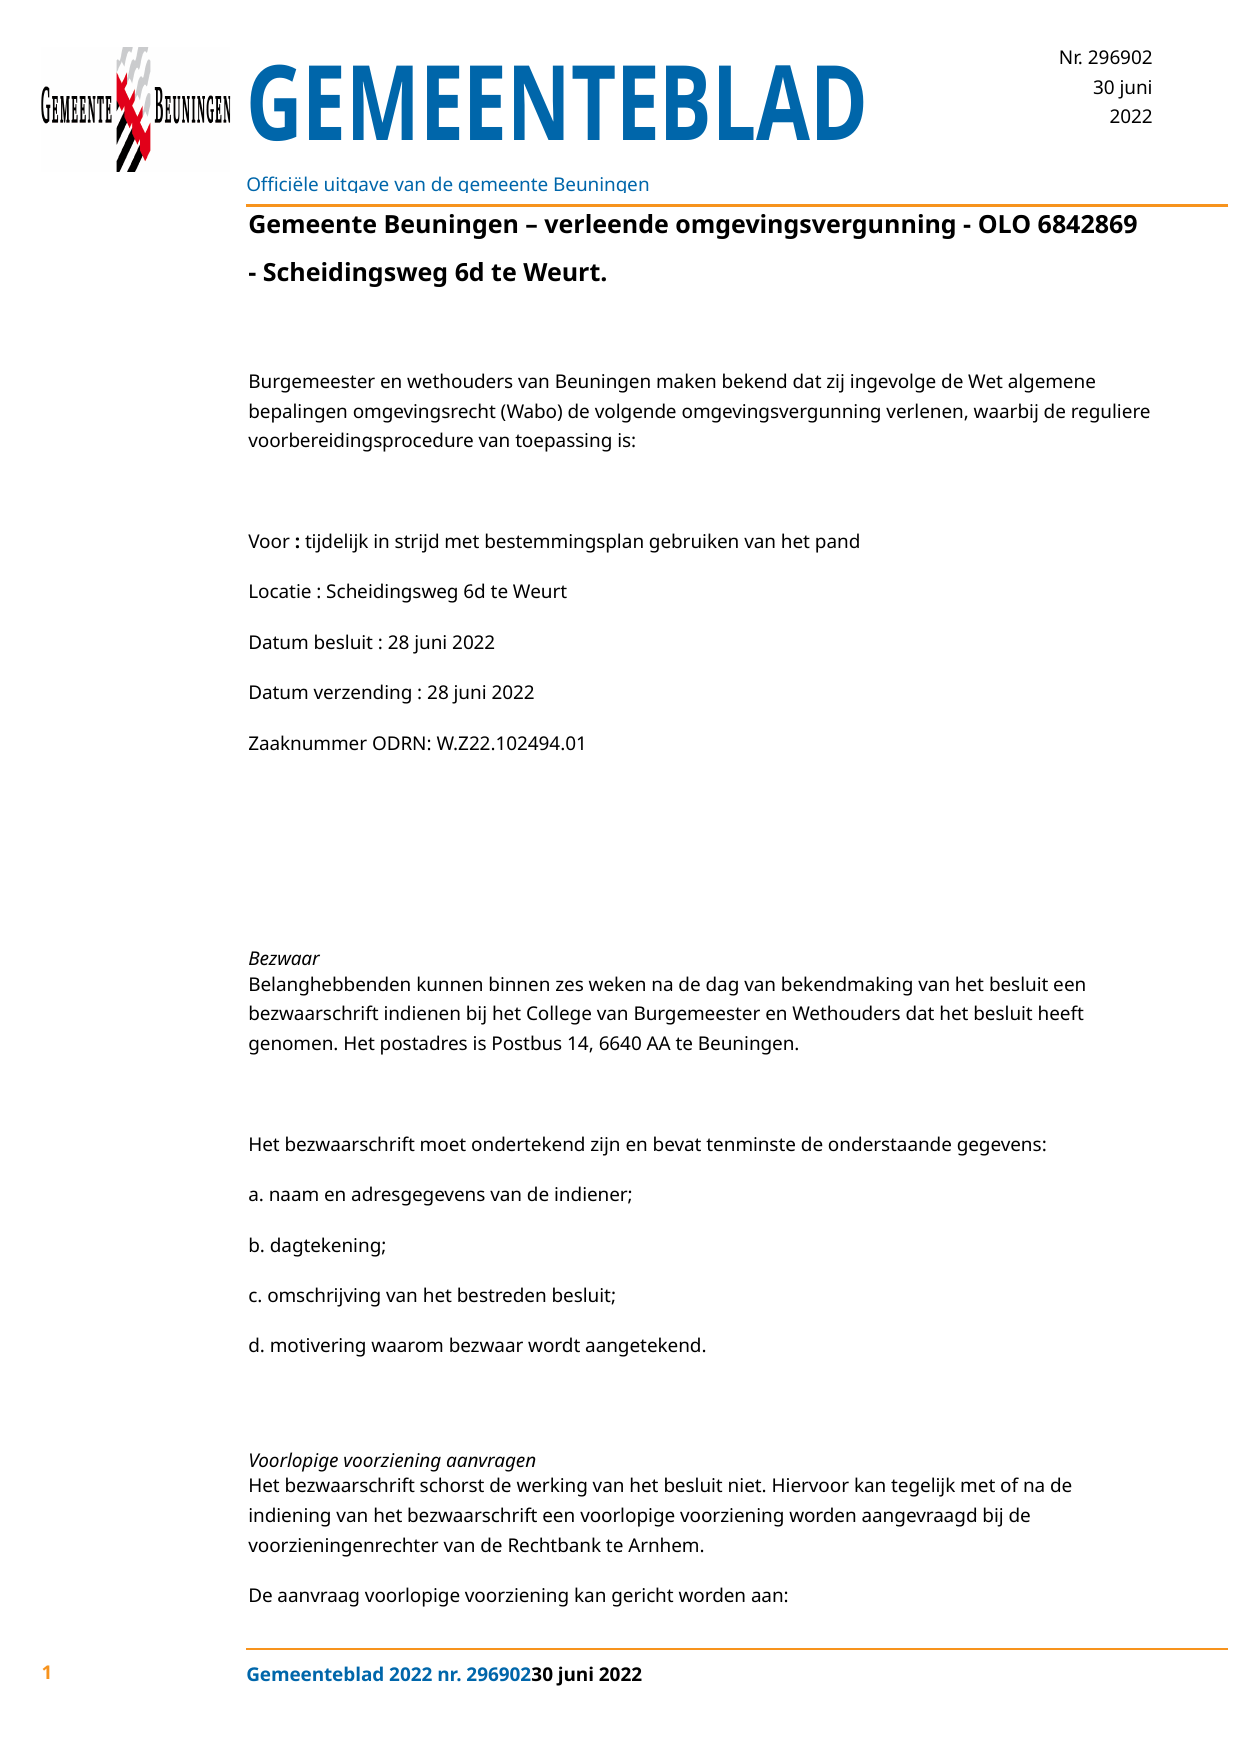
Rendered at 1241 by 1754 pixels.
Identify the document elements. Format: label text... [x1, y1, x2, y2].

text Het bezwaarschrift moet ondertekend zijn en bevat tenminste de onderstaande gegevens: [248, 1131, 1152, 1157]
text Locatie : Scheidingsweg 6d te Weurt [248, 579, 1152, 604]
text Voor : tijdelijk in strijd met bestemmingsplan gebruiken van het pand [248, 528, 1152, 554]
text Het bezwaarschrift schorst de werking van het besluit niet. Hiervoor kan tegelijk met of na de indiening van het bezwaarschrift een voorlopige voorziening worden aangevraagd bij de voorzieningenrechter van de Rechtbank te Arnhem. [248, 1473, 1152, 1558]
text Belanghebbenden kunnen binnen zes weken na de dag van bekendmaking van het besluit een bezwaarschrift indienen bij het College van Burgemeester en Wethouders dat het besluit heeft genomen. Het postadres is Postbus 14, 6640 AA te Beuningen. [248, 971, 1152, 1056]
text Gemeente Beuningen – verleende omgevingsvergunning - OLO 6842869 - Scheidingsweg 6d te Weurt. [248, 207, 1152, 288]
text a. naam en adresgegevens van de indiener; [248, 1181, 1152, 1207]
text De aanvraag voorlopige voorziening kan gericht worden aan: [248, 1582, 1152, 1608]
text b. dagtekening; [248, 1232, 1152, 1257]
text Voorlopige voorziening aanvragen [248, 1447, 1152, 1473]
text Bezwaar [248, 945, 1152, 971]
text Datum besluit : 28 juni 2022 [248, 629, 1152, 655]
text Burgemeester en wethouders van Beuningen maken bekend dat zij ingevolge de Wet algemene bepalingen omgevingsrecht (Wabo) de volgende omgevingsvergunning verlenen, waarbij de reguliere voorbereidingsprocedure van toepassing is: [248, 368, 1152, 453]
text c. omschrijving van het bestreden besluit; [248, 1282, 1152, 1308]
text Datum verzending : 28 juni 2022 [248, 679, 1152, 705]
text d. motivering waarom bezwaar wordt aangetekend. [248, 1333, 1152, 1358]
text Zaaknummer ODRN: W.Z22.102494.01 [248, 730, 1152, 756]
picture [41, 47, 231, 172]
